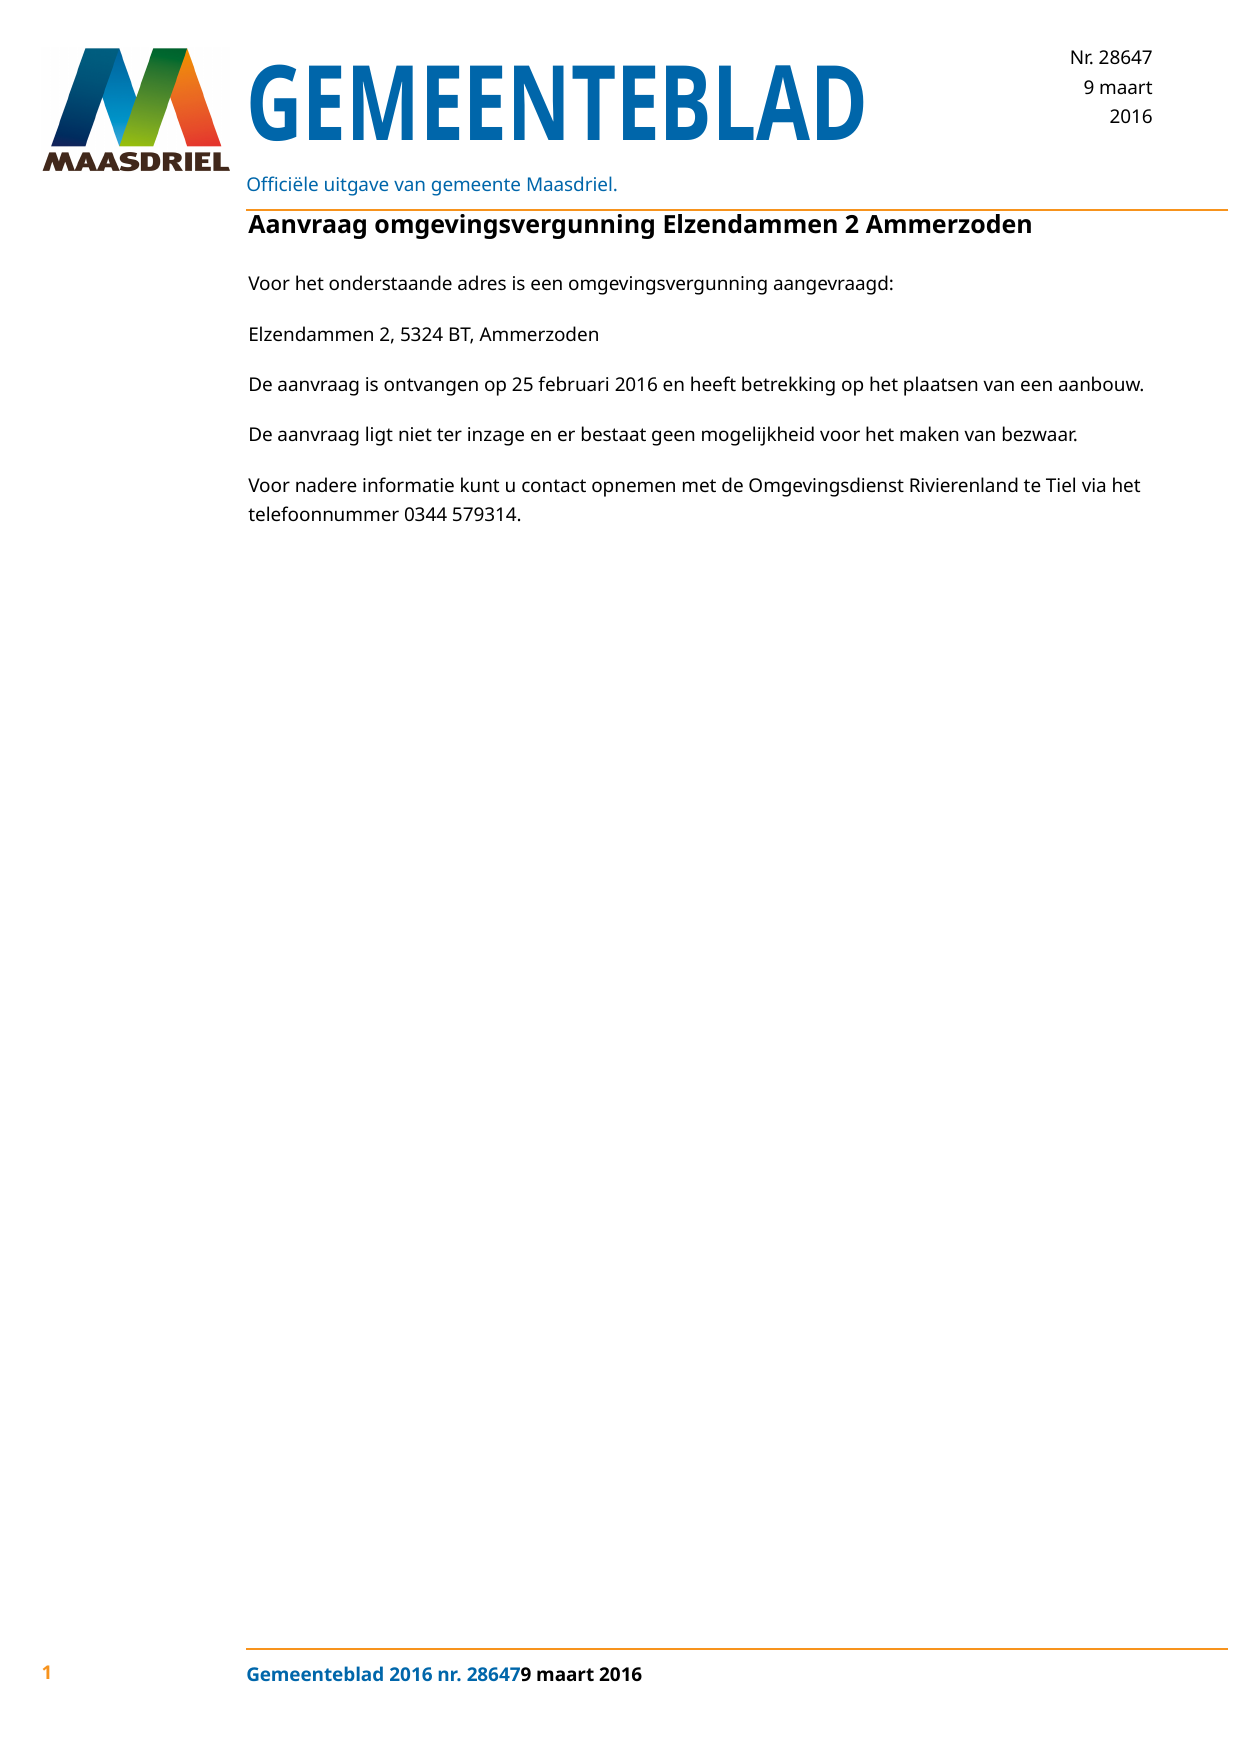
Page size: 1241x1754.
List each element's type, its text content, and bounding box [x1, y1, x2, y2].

text Voor nadere informatie kunt u contact opnemen met de Omgevingsdienst Rivierenland te Tiel via het telefoonnummer 0344 579314. [248, 472, 1152, 527]
picture [41, 47, 231, 172]
text De aanvraag is ontvangen op 25 februari 2016 en heeft betrekking op het plaatsen van een aanbouw. [248, 371, 1152, 397]
text Voor het onderstaande adres is een omgevingsvergunning aangevraagd: [248, 270, 1152, 296]
text Aanvraag omgevingsvergunning Elzendammen 2 Ammerzoden [248, 211, 1152, 241]
text De aanvraag ligt niet ter inzage en er bestaat geen mogelijkheid voor het maken van bezwaar. [248, 422, 1152, 447]
text Elzendammen 2, 5324 BT, Ammerzoden [248, 321, 1152, 346]
